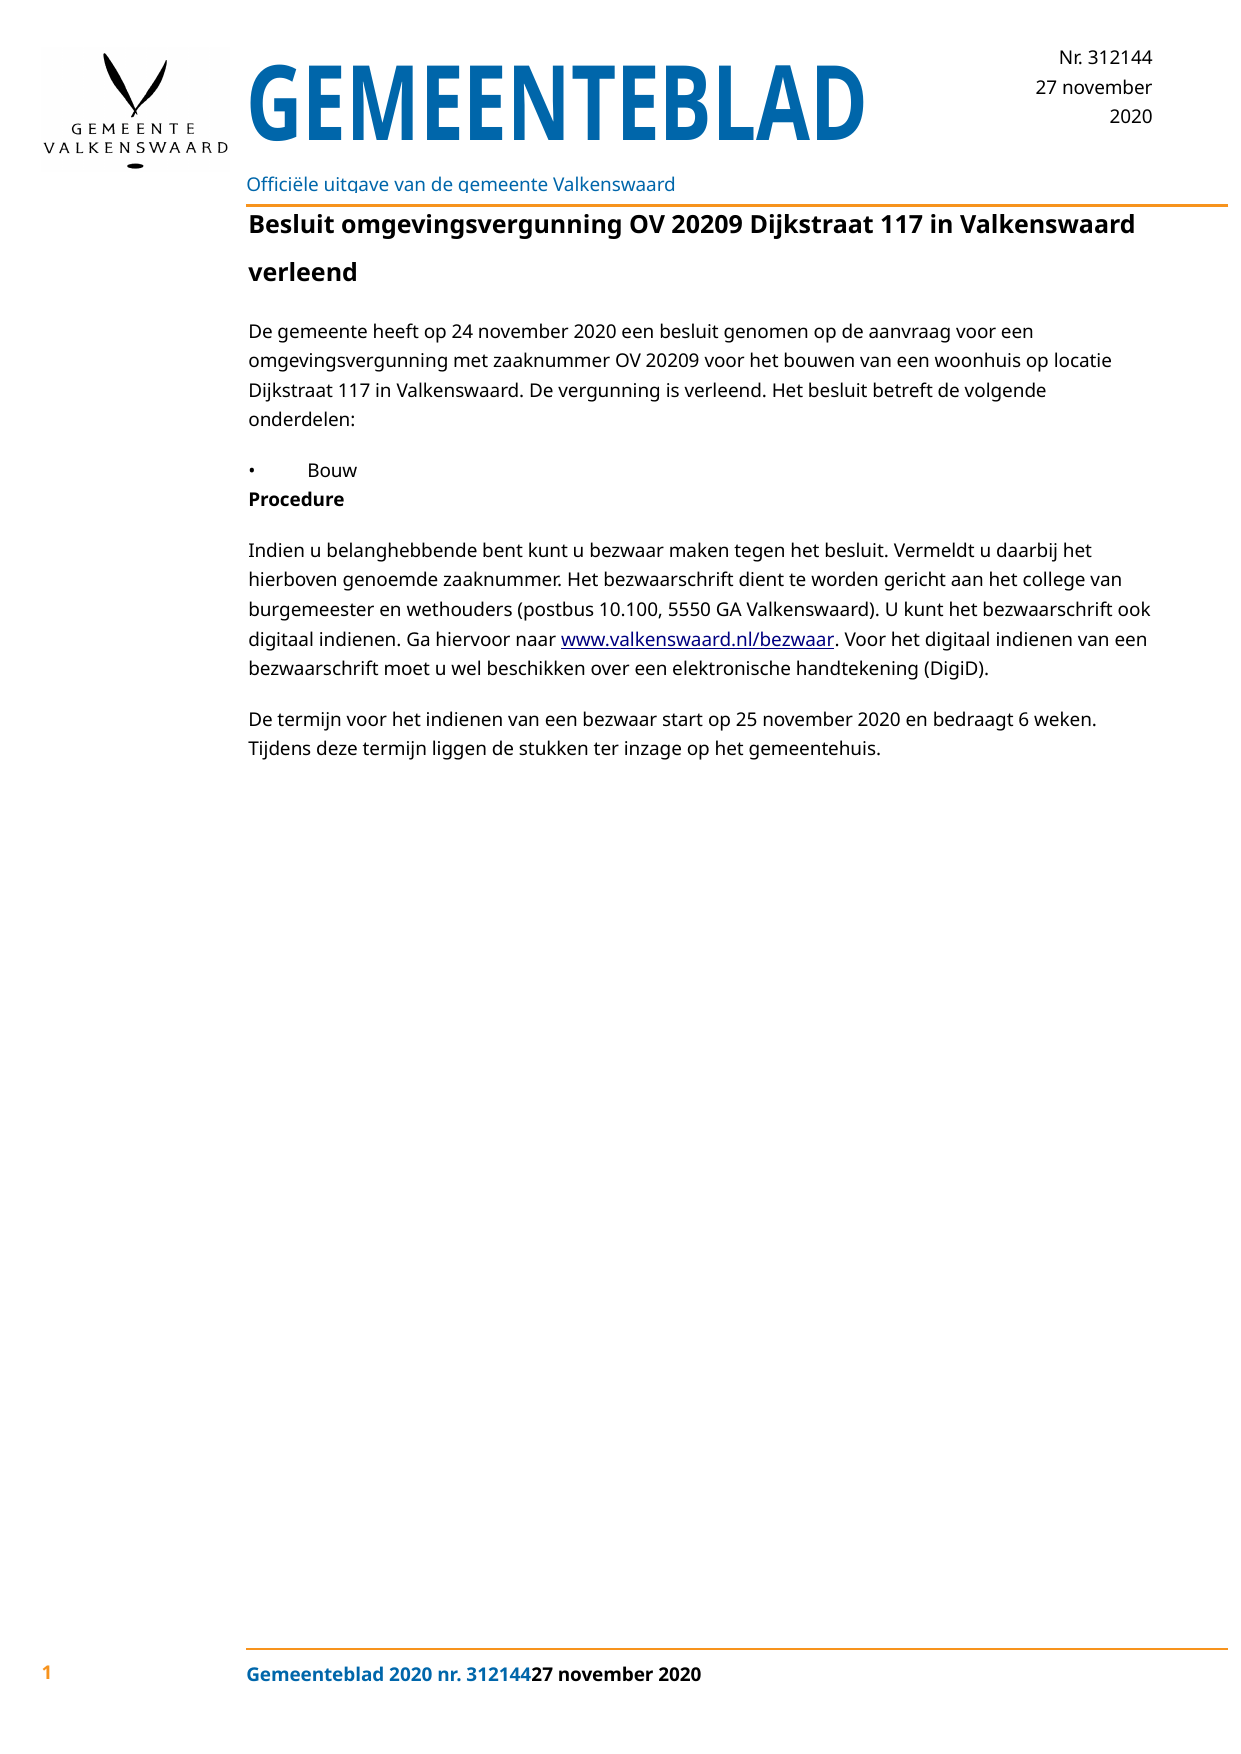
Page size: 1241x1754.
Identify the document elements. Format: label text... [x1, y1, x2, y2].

text Procedure [248, 487, 1152, 512]
text Besluit omgevingsvergunning OV 20209 Dijkstraat 117 in Valkenswaard verleend [248, 207, 1152, 288]
text De gemeente heeft op 24 november 2020 een besluit genomen op de aanvraag voor een omgevingsvergunning met zaaknummer OV 20209 voor het bouwen van een woonhuis op locatie Dijkstraat 117 in Valkenswaard. De vergunning is verleend. Het besluit betreft de volgende onderdelen: [248, 318, 1152, 432]
text De termijn voor het indienen van een bezwaar start op 25 november 2020 en bedraagt 6 weken. Tijdens deze termijn liggen de stukken ter inzage op het gemeentehuis. [248, 706, 1152, 761]
text Indien u belanghebbende bent kunt u bezwaar maken tegen het besluit. Vermeldt u daarbij het hierboven genoemde zaaknummer. Het bezwaarschrift dient te worden gericht aan het college van burgemeester en wethouders (postbus 10.100, 5550 GA Valkenswaard). U kunt het bezwaarschrift ook digitaal indienen. Ga hiervoor naar www.valkenswaard.nl/bezwaar. Voor het digitaal indienen van een bezwaarschrift moet u wel beschikken over een elektronische handtekening (DigiD). [248, 537, 1152, 681]
list Bouw [248, 457, 1152, 483]
picture [41, 47, 231, 172]
